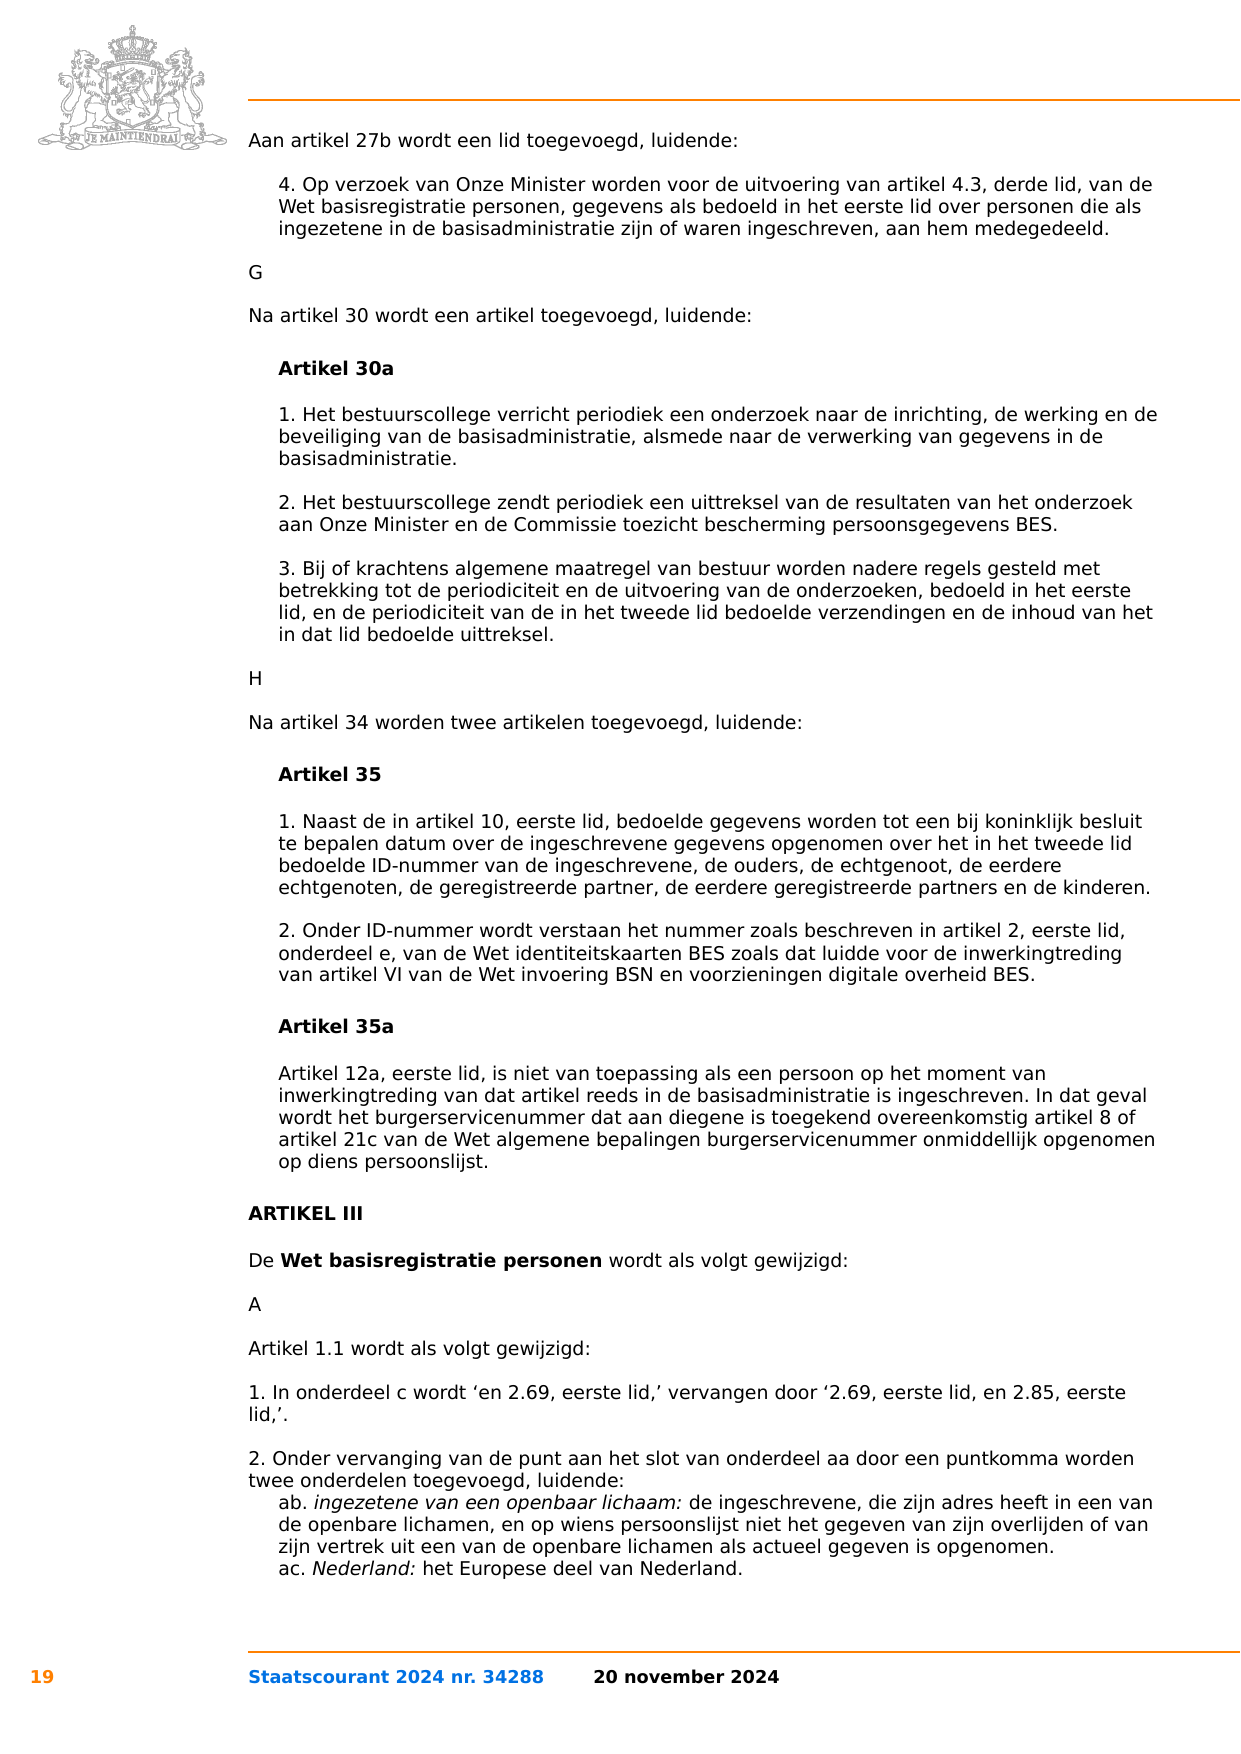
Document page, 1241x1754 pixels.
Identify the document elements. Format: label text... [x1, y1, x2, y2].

subtitle ARTIKEL III [248, 1203, 1163, 1225]
text G [248, 262, 1163, 283]
text Artikel 1.1 wordt als volgt gewijzigd: [248, 1338, 1163, 1360]
text 2. Onder vervanging van de punt aan het slot van onderdeel aa door een puntkomma worden twee onderdelen toegevoegd, luidende: [248, 1448, 1163, 1492]
text 2. Het bestuurscollege zendt periodiek een uittreksel van de resultaten van het onderzoek aan Onze Minister en de Commissie toezicht bescherming persoonsgegevens BES. [278, 492, 1163, 536]
text 1. Naast de in artikel 10, eerste lid, bedoelde gegevens worden tot een bij koninklijk besluit te bepalen datum over de ingeschrevene gegevens opgenomen over het in het tweede lid bedoelde ID-nummer van de ingeschrevene, de ouders, de echtgenoot, de eerdere echtgenoten, de geregistreerde partner, de eerdere geregistreerde partners en de kinderen. [278, 811, 1163, 898]
text 1. In onderdeel c wordt ‘en 2.69, eerste lid,’ vervangen door ‘2.69, eerste lid, en 2.85, eerste lid,’. [248, 1382, 1163, 1426]
text A [248, 1294, 1163, 1316]
text 1. Het bestuurscollege verricht periodiek een onderzoek naar de inrichting, de werking en de beveiliging van de basisadministratie, alsmede naar de verwerking van gegevens in de basisadministratie. [278, 404, 1163, 470]
subtitle Artikel 30a [278, 357, 1163, 379]
text Na artikel 34 worden twee artikelen toegevoegd, luidende: [248, 712, 1163, 734]
text Artikel 12a, eerste lid, is niet van toepassing als een persoon op het moment van inwerkingtreding van dat artikel reeds in de basisadministratie is ingeschreven. In dat geval wordt het burgerservicenummer dat aan diegene is toegekend overeenkomstig artikel 8 of artikel 21c van de Wet algemene bepalingen burgerservicenummer onmiddellijk opgenomen op diens persoonslijst. [278, 1063, 1163, 1173]
text 4. Op verzoek van Onze Minister worden voor de uitvoering van artikel 4.3, derde lid, van de Wet basisregistratie personen, gegevens als bedoeld in het eerste lid over personen die als ingezetene in de basisadministratie zijn of waren ingeschreven, aan hem medegedeeld. [278, 174, 1163, 240]
subtitle Artikel 35a [278, 1016, 1163, 1038]
subtitle Artikel 35 [278, 764, 1163, 786]
picture [38, 25, 227, 150]
text ab. ingezetene van een openbaar lichaam: de ingeschrevene, die zijn adres heeft in een van de openbare lichamen, en op wiens persoonslijst niet het gegeven van zijn overlijden of van zijn vertrek uit een van de openbare lichamen als actueel gegeven is opgenomen. [278, 1492, 1163, 1557]
text De Wet basisregistratie personen wordt als volgt gewijzigd: [248, 1250, 1163, 1272]
text ac. Nederland: het Europese deel van Nederland. [278, 1557, 1163, 1579]
text Na artikel 30 wordt een artikel toegevoegd, luidende: [248, 305, 1163, 327]
text 2. Onder ID-nummer wordt verstaan het nummer zoals beschreven in artikel 2, eerste lid, onderdeel e, van de Wet identiteitskaarten BES zoals dat luidde voor de inwerkingtreding van artikel VI van de Wet invoering BSN en voorzieningen digitale overheid BES. [278, 920, 1163, 986]
text Aan artikel 27b wordt een lid toegevoegd, luidende: [248, 130, 1163, 152]
text H [248, 668, 1163, 690]
text 3. Bij of krachtens algemene maatregel van bestuur worden nadere regels gesteld met betrekking tot de periodiciteit en de uitvoering van de onderzoeken, bedoeld in het eerste lid, en de periodiciteit van de in het tweede lid bedoelde verzendingen en de inhoud van het in dat lid bedoelde uittreksel. [278, 558, 1163, 646]
